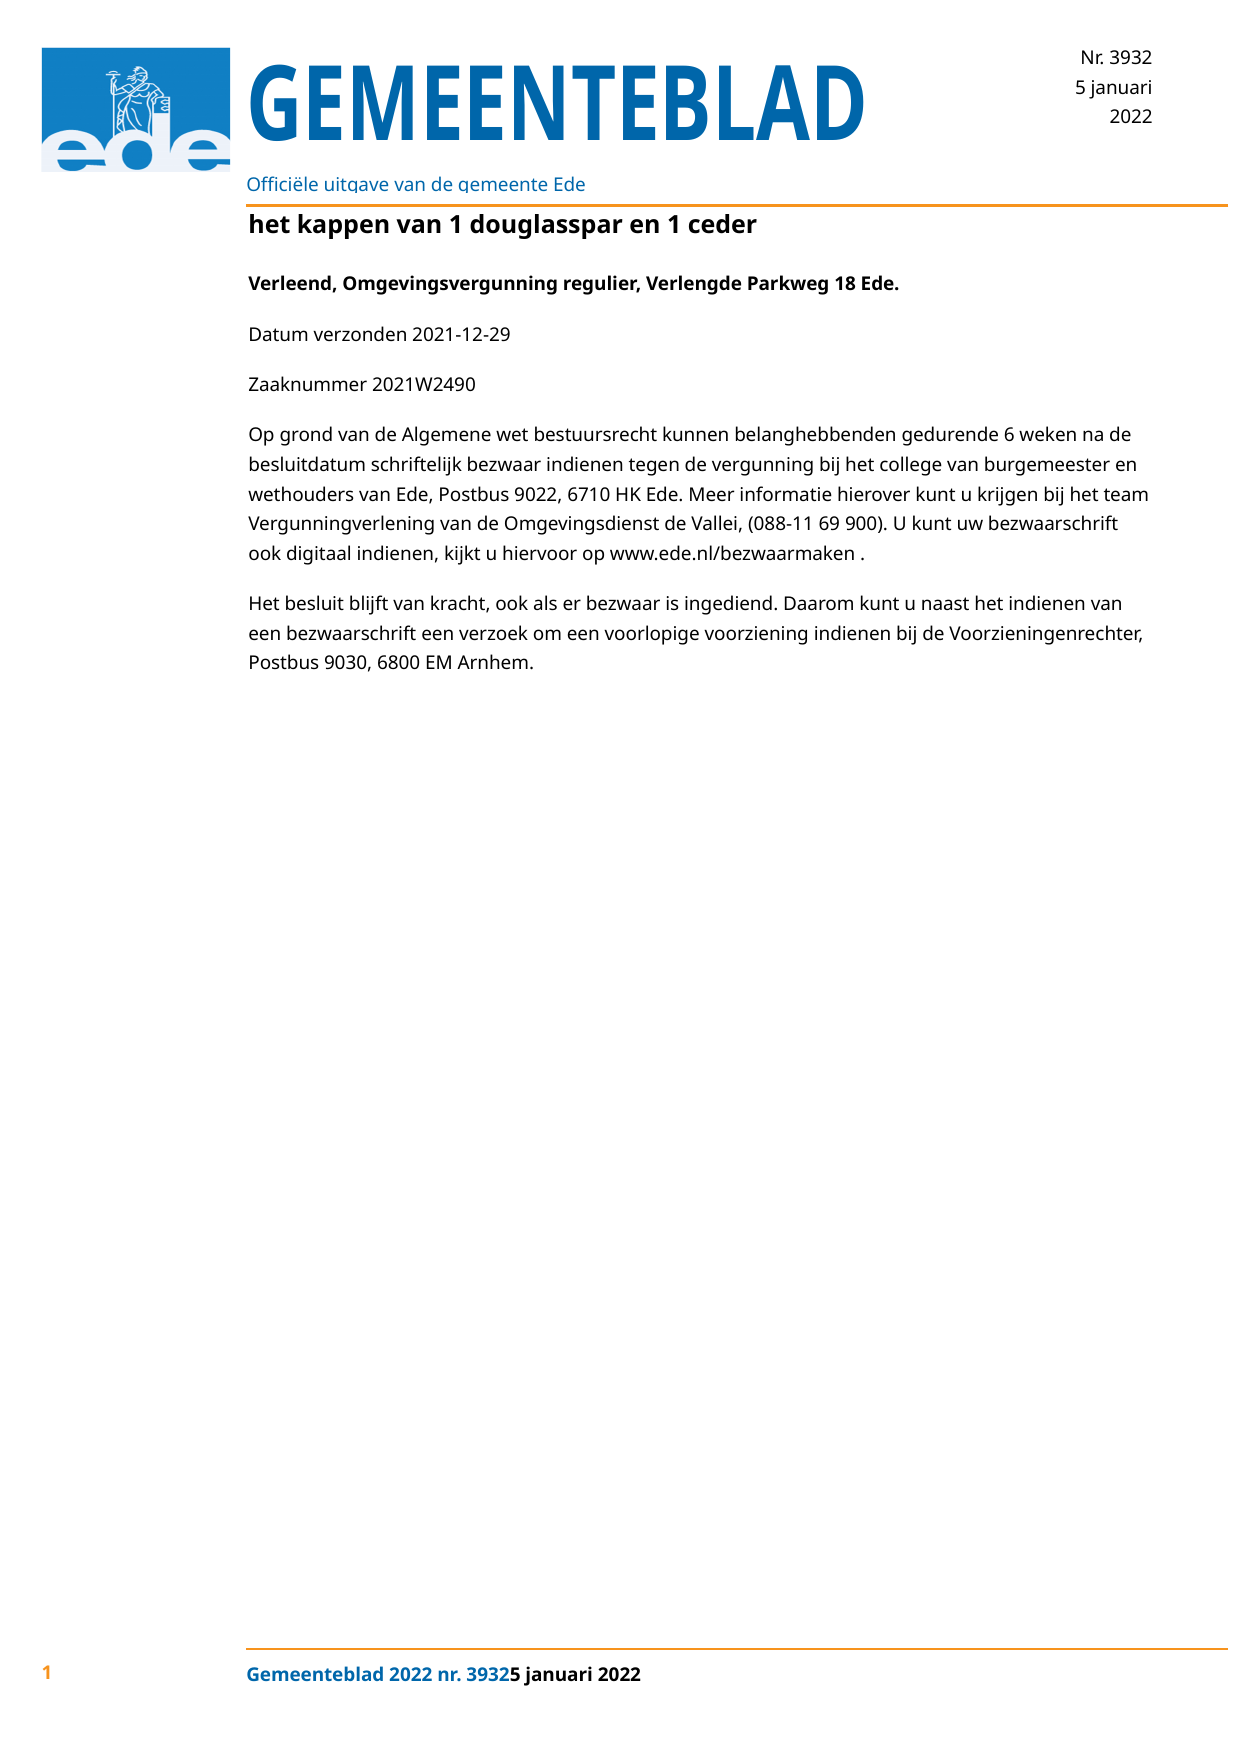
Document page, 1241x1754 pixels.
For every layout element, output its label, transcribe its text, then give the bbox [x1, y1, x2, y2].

text Datum verzonden 2021-12-29 [248, 321, 1152, 346]
picture [41, 47, 231, 172]
text Op grond van de Algemene wet bestuursrecht kunnen belanghebbenden gedurende 6 weken na de besluitdatum schriftelijk bezwaar indienen tegen de vergunning bij het college van burgemeester en wethouders van Ede, Postbus 9022, 6710 HK Ede. Meer informatie hierover kunt u krijgen bij het team Vergunningverlening van de Omgevingsdienst de Vallei, (088-11 69 900). U kunt uw bezwaarschrift ook digitaal indienen, kijkt u hiervoor op www.ede.nl/bezwaarmaken . [248, 422, 1152, 566]
text Zaaknummer 2021W2490 [248, 371, 1152, 397]
text Verleend, Omgevingsvergunning regulier, Verlengde Parkweg 18 Ede. [248, 270, 1152, 296]
text Het besluit blijft van kracht, ook als er bezwaar is ingediend. Daarom kunt u naast het indienen van een bezwaarschrift een verzoek om een voorlopige voorziening indienen bij de Voorzieningenrechter, Postbus 9030, 6800 EM Arnhem. [248, 590, 1152, 675]
text het kappen van 1 douglasspar en 1 ceder [248, 207, 1152, 241]
